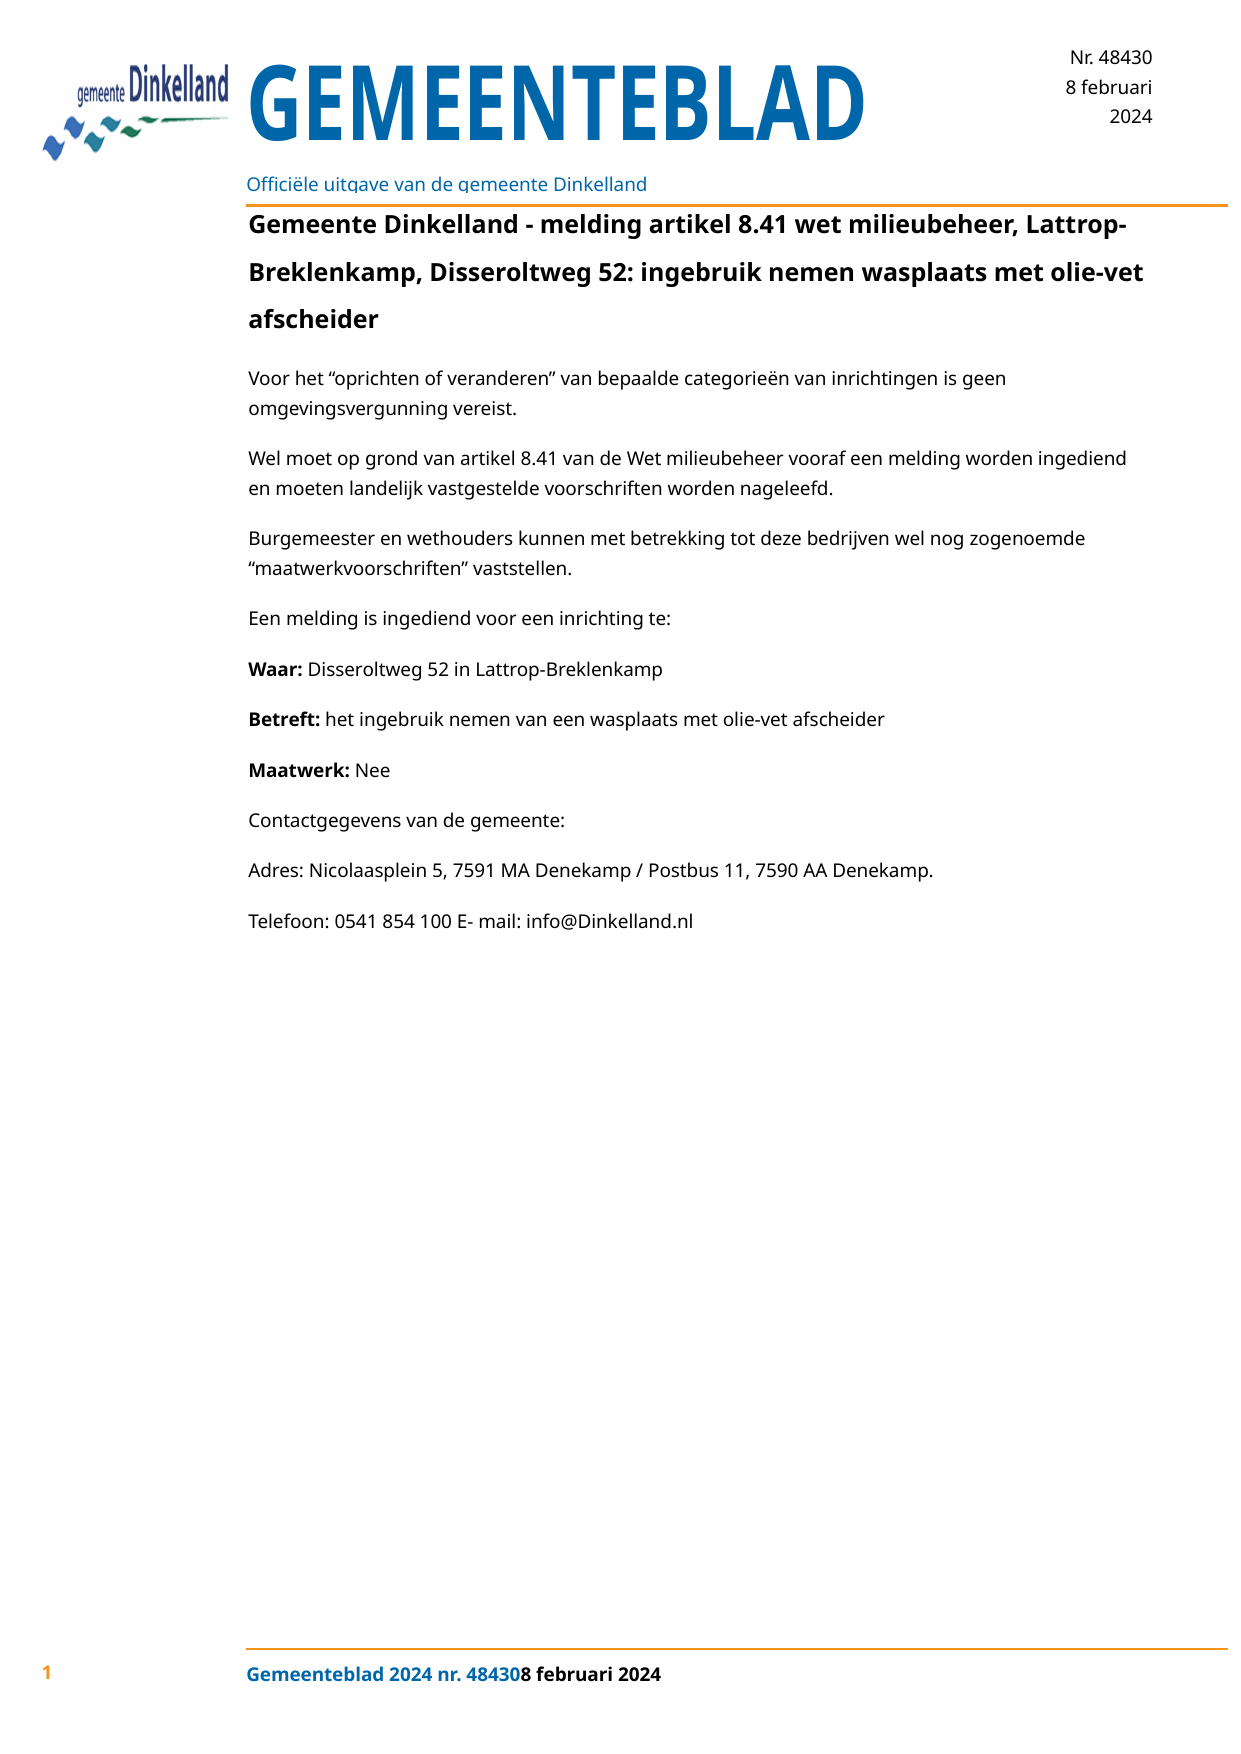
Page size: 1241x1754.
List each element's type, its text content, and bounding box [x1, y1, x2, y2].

text Telefoon: 0541 854 100 E- mail: info@Dinkelland.nl [248, 908, 1152, 934]
text Waar: Disseroltweg 52 in Lattrop-Breklenkamp [248, 656, 1152, 682]
text Burgemeester en wethouders kunnen met betrekking tot deze bedrijven wel nog zogenoemde “maatwerkvoorschriften” vaststellen. [248, 526, 1152, 581]
text Adres: Nicolaasplein 5, 7591 MA Denekamp / Postbus 11, 7590 AA Denekamp. [248, 858, 1152, 883]
text Betreft: het ingebruik nemen van een wasplaats met olie-vet afscheider [248, 706, 1152, 732]
text Gemeente Dinkelland - melding artikel 8.41 wet milieubeheer, Lattrop-Breklenkamp, Disseroltweg 52: ingebruik nemen wasplaats met olie-vet afscheider [248, 207, 1152, 336]
text Contactgegevens van de gemeente: [248, 807, 1152, 833]
picture [41, 47, 231, 172]
text Voor het “oprichten of veranderen” van bepaalde categorieën van inrichtingen is geen omgevingsvergunning vereist. [248, 366, 1152, 421]
text Wel moet op grond van artikel 8.41 van de Wet milieubeheer vooraf een melding worden ingediend en moeten landelijk vastgestelde voorschriften worden nageleefd. [248, 446, 1152, 501]
text Maatwerk: Nee [248, 757, 1152, 782]
text Een melding is ingediend voor een inrichting te: [248, 606, 1152, 631]
